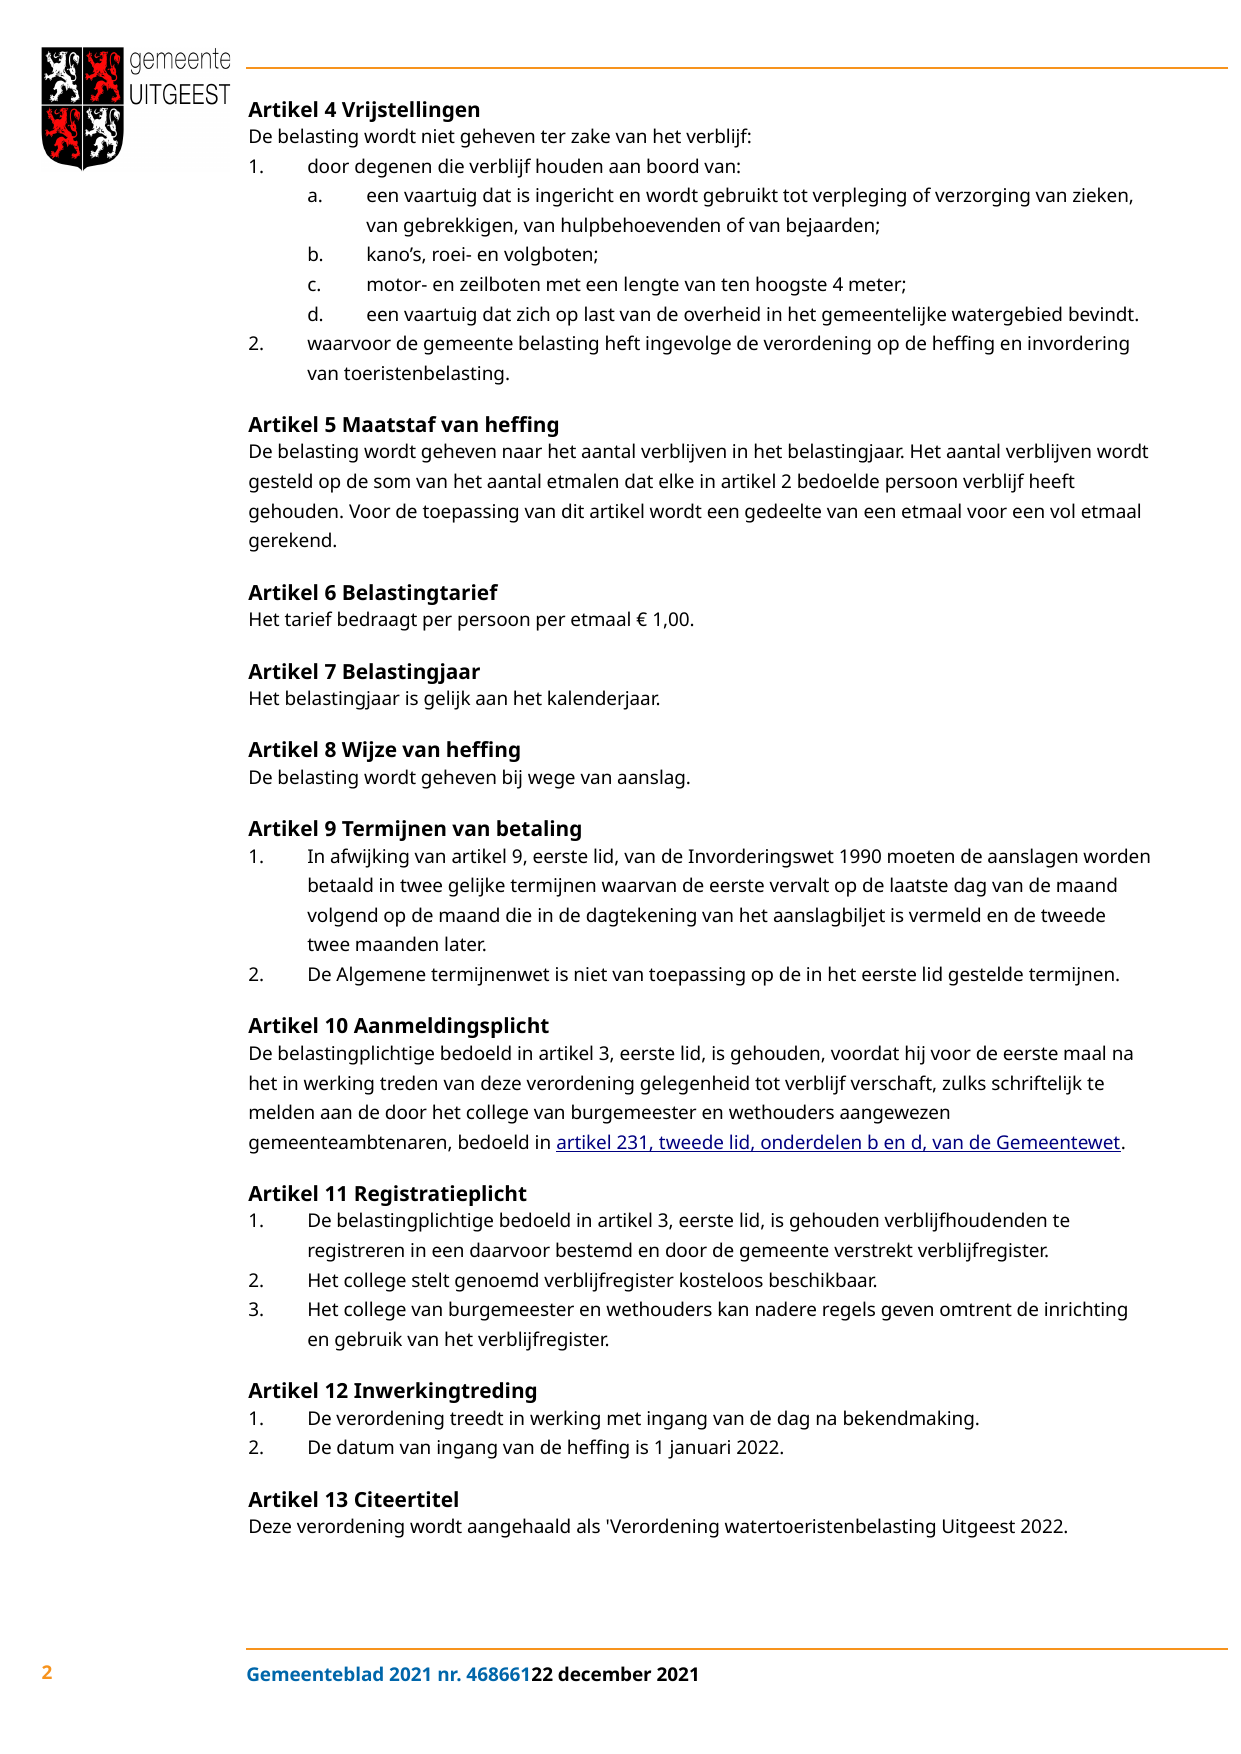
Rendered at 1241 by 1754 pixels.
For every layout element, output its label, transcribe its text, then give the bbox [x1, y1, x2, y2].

list motor- en zeilboten met een lengte van ten hoogste 4 meter; [307, 271, 1152, 297]
text Artikel 9 Termijnen van betaling [248, 814, 1152, 843]
list In afwijking van artikel 9, eerste lid, van de Invorderingswet 1990 moeten de aanslagen worden betaald in twee gelijke termijnen waarvan de eerste vervalt op de laatste dag van de maand volgend op de maand die in de dagtekening van het aanslagbiljet is vermeld en de tweede twee maanden later. [248, 843, 1152, 957]
text Het belastingjaar is gelijk aan het kalenderjaar. [248, 685, 1152, 711]
text Artikel 6 Belastingtarief [248, 578, 1152, 606]
text De belasting wordt geheven bij wege van aanslag. [248, 764, 1152, 790]
text Het tarief bedraagt per persoon per etmaal € 1,00. [248, 606, 1152, 632]
list een vaartuig dat zich op last van de overheid in het gemeentelijke watergebied bevindt. [307, 301, 1152, 326]
list kano’s, roei- en volgboten; [307, 242, 1152, 267]
text Artikel 10 Aanmeldingsplicht [248, 1012, 1152, 1040]
list Het college van burgemeester en wethouders kan nadere regels geven omtrent de inrichting en gebruik van het verblijfregister. [248, 1296, 1152, 1352]
list een vaartuig dat is ingericht en wordt gebruikt tot verpleging of verzorging van zieken, van gebrekkigen, van hulpbehoevenden of van bejaarden; [307, 182, 1152, 238]
list De datum van ingang van de heffing is 1 januari 2022. [248, 1434, 1152, 1460]
list waarvoor de gemeente belasting heft ingevolge de verordening op de heffing en invordering van toeristenbelasting. [248, 330, 1152, 386]
text Artikel 12 Inwerkingtreding [248, 1376, 1152, 1405]
list De Algemene termijnenwet is niet van toepassing op de in het eerste lid gestelde termijnen. [248, 961, 1152, 987]
text Artikel 5 Maatstaf van heffing [248, 410, 1152, 439]
list De belastingplichtige bedoeld in artikel 3, eerste lid, is gehouden verblijfhoudenden te registreren in een daarvoor bestemd en door de gemeente verstrekt verblijfregister. [248, 1208, 1152, 1263]
text Deze verordening wordt aangehaald als 'Verordening watertoeristenbelasting Uitgeest 2022. [248, 1513, 1152, 1539]
text Artikel 4 Vrijstellingen [248, 95, 1152, 123]
text Artikel 13 Citeertitel [248, 1485, 1152, 1513]
text Artikel 7 Belastingjaar [248, 657, 1152, 685]
list door degenen die verblijf houden aan boord van: [248, 153, 1152, 178]
text Artikel 8 Wijze van heffing [248, 736, 1152, 764]
list De verordening treedt in werking met ingang van de dag na bekendmaking. [248, 1405, 1152, 1431]
picture [41, 47, 231, 172]
text De belastingplichtige bedoeld in artikel 3, eerste lid, is gehouden, voordat hij voor de eerste maal na het in werking treden van deze verordening gelegenheid tot verblijf verschaft, zulks schriftelijk te melden aan de door het college van burgemeester en wethouders aangewezen gemeenteambtenaren, bedoeld in artikel 231, tweede lid, onderdelen b en d, van de Gemeentewet. [248, 1040, 1152, 1154]
list Het college stelt genoemd verblijfregister kosteloos beschikbaar. [248, 1267, 1152, 1293]
text Artikel 11 Registratieplicht [248, 1179, 1152, 1208]
text De belasting wordt niet geheven ter zake van het verblijf: [248, 123, 1152, 149]
text De belasting wordt geheven naar het aantal verblijven in het belastingjaar. Het aantal verblijven wordt gesteld op de som van het aantal etmalen dat elke in artikel 2 bedoelde persoon verblijf heeft gehouden. Voor de toepassing van dit artikel wordt een gedeelte van een etmaal voor een vol etmaal gerekend. [248, 439, 1152, 553]
